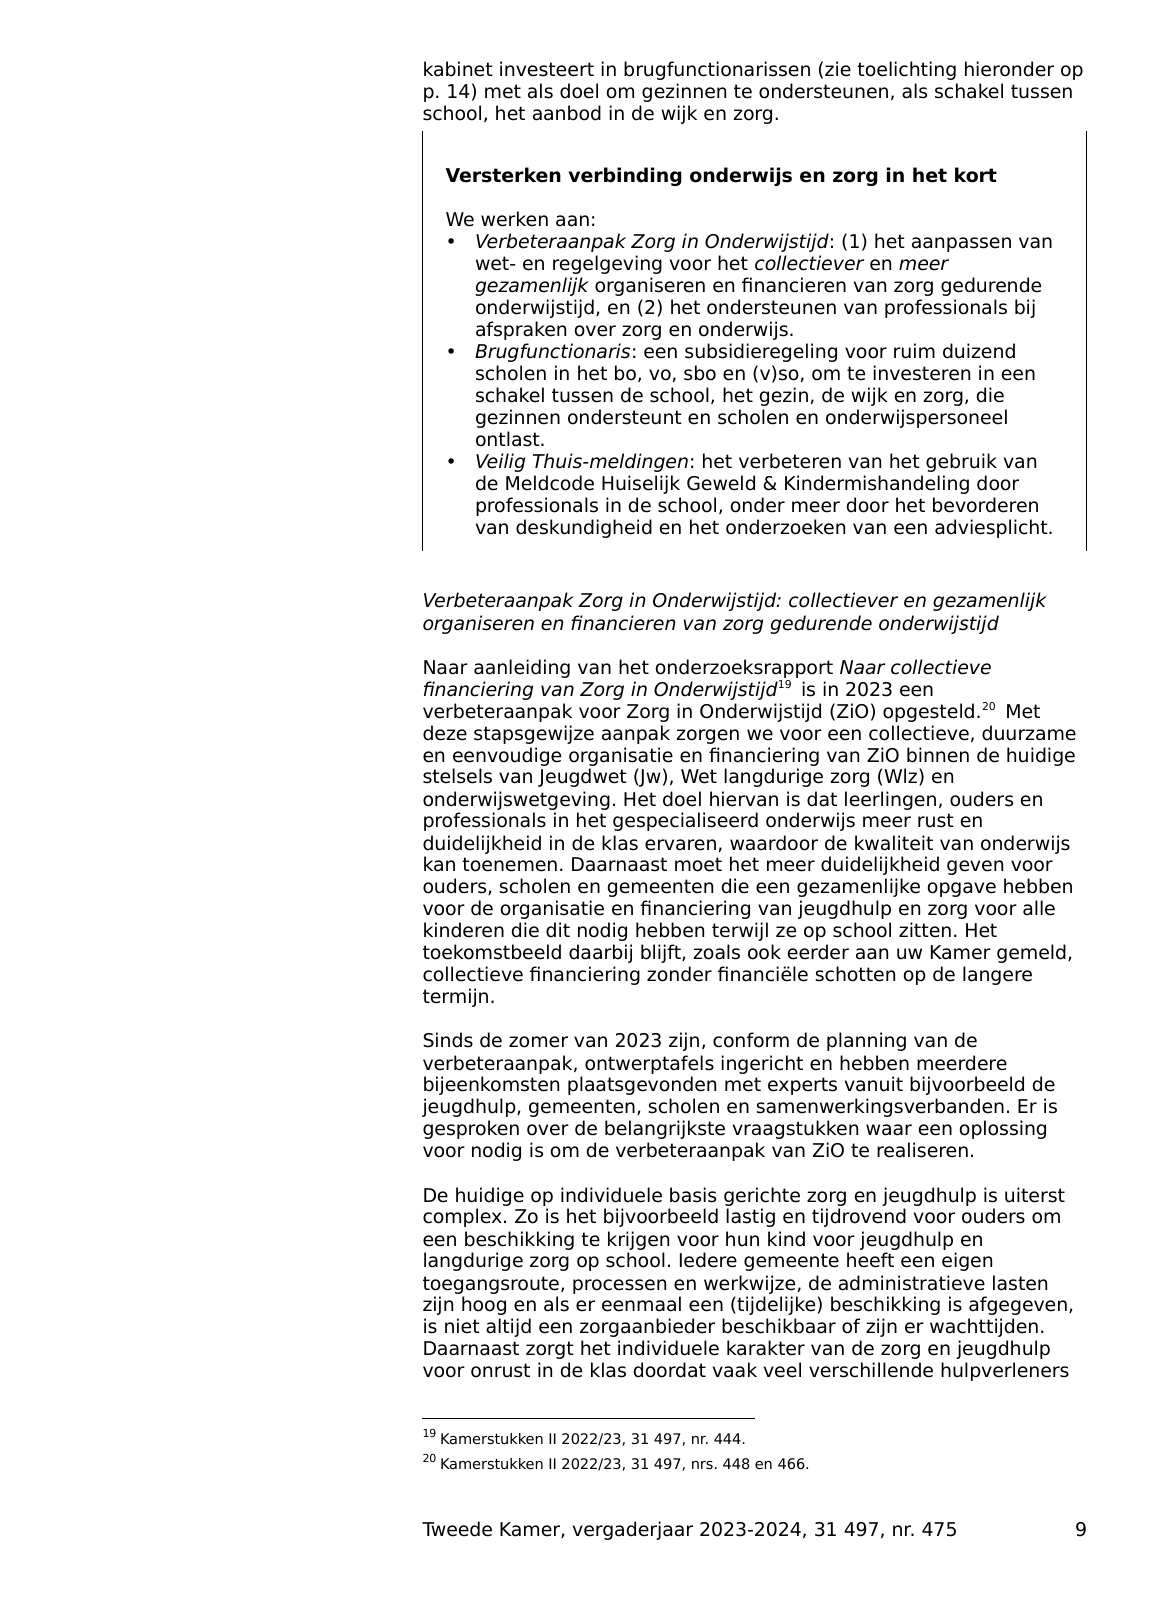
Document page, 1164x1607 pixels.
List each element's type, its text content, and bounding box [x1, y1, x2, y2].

text Kamerstukken II 2022/23, 31 497, nr. 444. [422, 1427, 1087, 1449]
text kabinet investeert in brugfunctionarissen (zie toelichting hieronder op p. 14) met als doel om gezinnen te ondersteunen, als schakel tussen school, het aanbod in de wijk en zorg. [422, 59, 1087, 125]
text Kamerstukken II 2022/23, 31 497, nrs. 448 en 466. [422, 1452, 1087, 1474]
text De huidige op individuele basis gerichte zorg en jeugdhulp is uiterst complex. Zo is het bijvoorbeeld lastig en tijdrovend voor ouders om een beschikking te krijgen voor hun kind voor jeugdhulp en langdurige zorg op school. Iedere gemeente heeft een eigen toegangsroute, processen en werkwijze, de administratieve lasten zijn hoog en als er eenmaal een (tijdelijke) beschikking is afgegeven, is niet altijd een zorgaanbieder beschikbaar of zijn er wachttijden. Daarnaast zorgt het individuele karakter van de zorg en jeugdhulp voor onrust in de klas doordat vaak veel verschillende hulpverleners [422, 1184, 1087, 1382]
text Naar aanleiding van het onderzoeksrapport Naar collectieve financiering van Zorg in Onderwijstijd is in 2023 een verbeteraanpak voor Zorg in Onderwijstijd (ZiO) opgesteld. Met deze stapsgewijze aanpak zorgen we voor een collectieve, duurzame en eenvoudige organisatie en financiering van ZiO binnen de huidige stelsels van Jeugdwet (Jw), Wet langdurige zorg (Wlz) en onderwijswetgeving. Het doel hiervan is dat leerlingen, ouders en professionals in het gespecialiseerd onderwijs meer rust en duidelijkheid in de klas ervaren, waardoor de kwaliteit van onderwijs kan toenemen. Daarnaast moet het meer duidelijkheid geven voor ouders, scholen en gemeenten die een gezamenlijke opgave hebben voor de organisatie en financiering van jeugdhulp en zorg voor alle kinderen die dit nodig hebben terwijl ze op school zitten. Het toekomstbeeld daarbij blijft, zoals ook eerder aan uw Kamer gemeld, collectieve financiering zonder financiële schotten op de langere termijn. [422, 657, 1087, 1008]
table_header Versterken verbinding onderwijs en zorg in het kort We werken aan: • Verbeteraanpak Zorg in Onderwijstijd: (1) het aanpassen van wet- en regelgeving voor het collectiever en meer gezamenlijk organiseren en financieren van zorg gedurende onderwijstijd, en (2) het ondersteunen van professionals bij afspraken over zorg en onderwijs. • Brugfunctionaris: een subsidieregeling voor ruim duizend scholen in het bo, vo, sbo en (v)so, om te investeren in een schakel tussen de school, het gezin, de wijk en zorg, die gezinnen ondersteunt en scholen en onderwijspersoneel ontlast. • Veilig Thuis-meldingen: het verbeteren van het gebruik van de Meldcode Huiselijk Geweld & Kindermishandeling door professionals in de school, onder meer door het bevorderen van deskundigheid en het onderzoeken van een adviesplicht. [423, 131, 1086, 551]
text Sinds de zomer van 2023 zijn, conform de planning van de verbeteraanpak, ontwerptafels ingericht en hebben meerdere bijeenkomsten plaatsgevonden met experts vanuit bijvoorbeeld de jeugdhulp, gemeenten, scholen en samenwerkingsverbanden. Er is gesproken over de belangrijkste vraagstukken waar een oplossing voor nodig is om de verbeteraanpak van ZiO te realiseren. [422, 1030, 1087, 1162]
subtitle Verbeteraanpak Zorg in Onderwijstijd: collectiever en gezamenlijk organiseren en financieren van zorg gedurende onderwijstijd [422, 590, 1087, 634]
